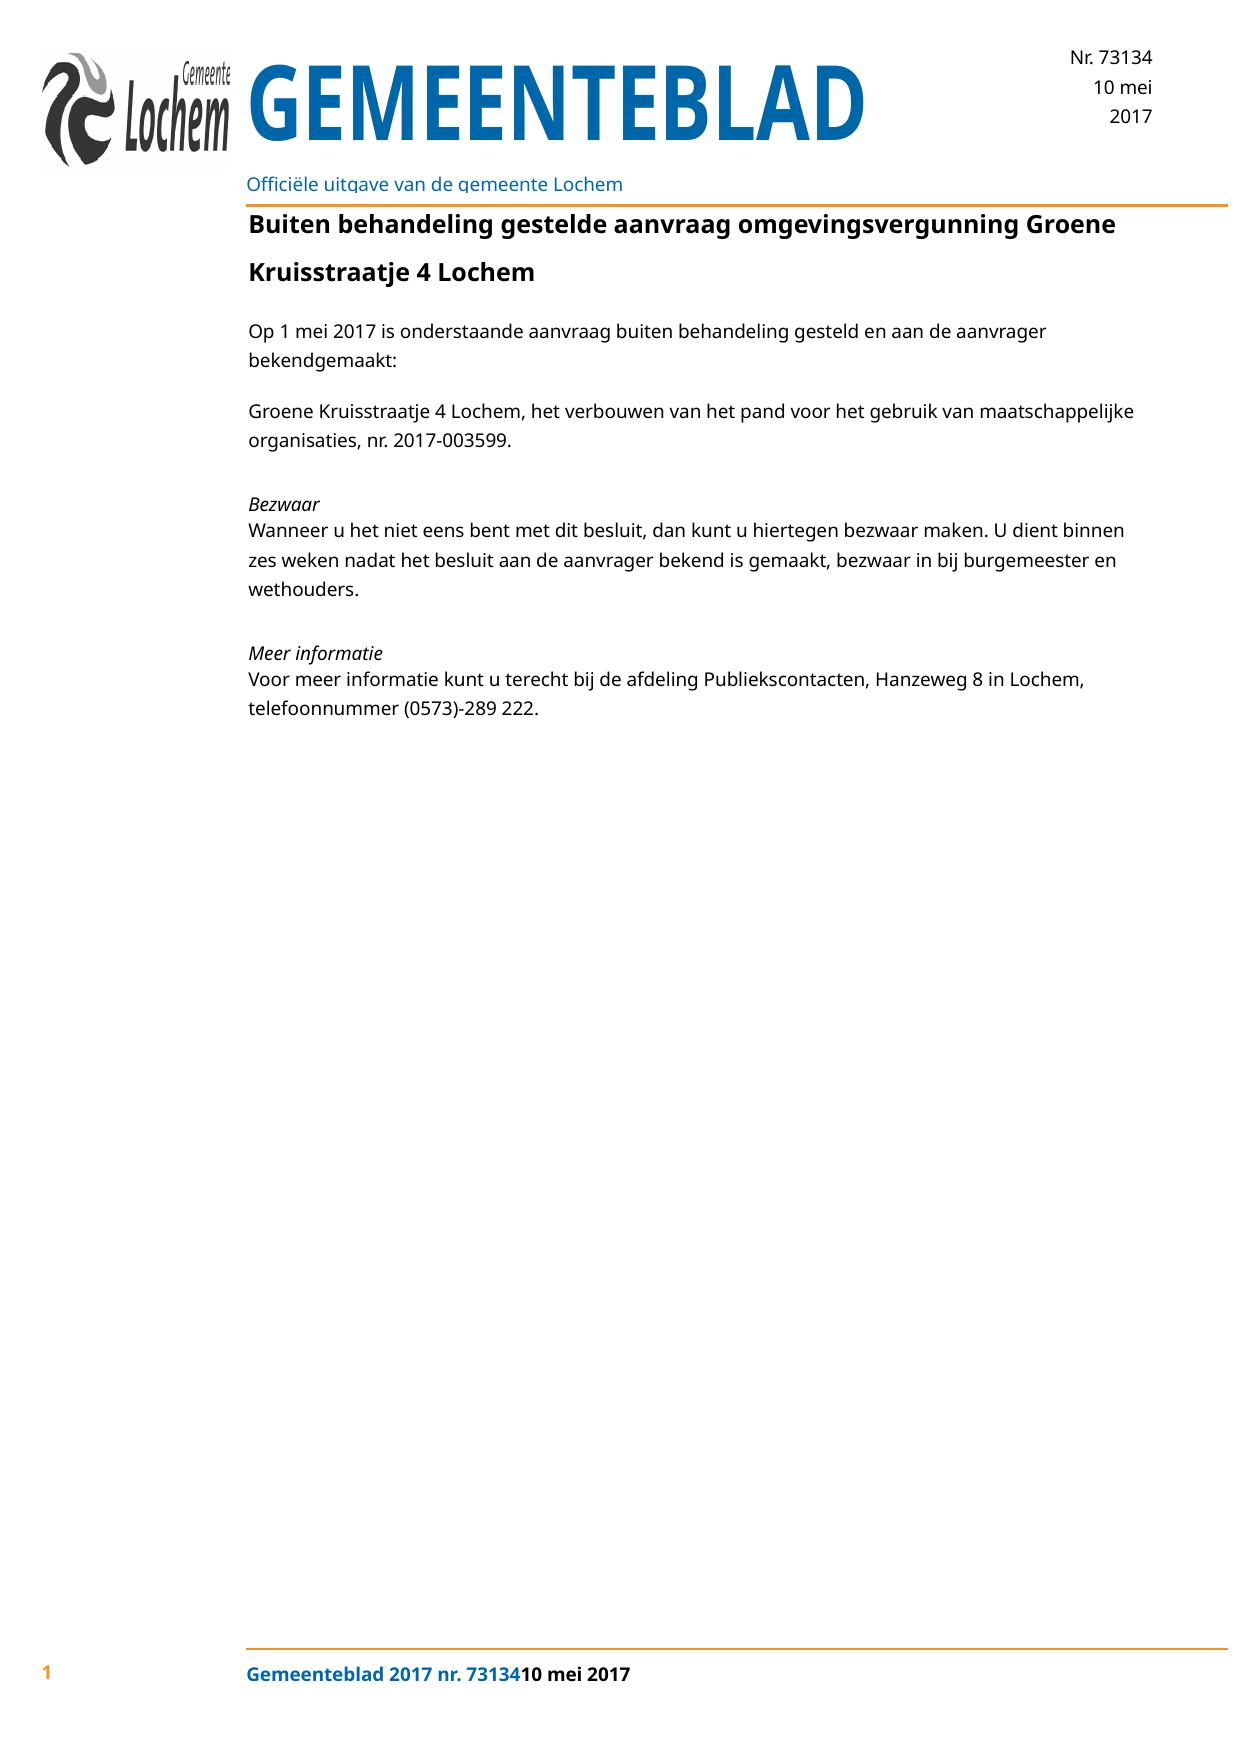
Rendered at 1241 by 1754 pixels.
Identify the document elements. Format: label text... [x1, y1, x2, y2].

text Op 1 mei 2017 is onderstaande aanvraag buiten behandeling gesteld en aan de aanvrager bekendgemaakt: [248, 318, 1152, 373]
picture [41, 47, 231, 172]
text Bezwaar [248, 491, 1152, 517]
text Meer informatie [248, 640, 1152, 666]
text Buiten behandeling gestelde aanvraag omgevingsvergunning Groene Kruisstraatje 4 Lochem [248, 207, 1152, 288]
text Groene Kruisstraatje 4 Lochem, het verbouwen van het pand voor het gebruik van maatschappelijke organisaties, nr. 2017-003599. [248, 398, 1152, 453]
text Voor meer informatie kunt u terecht bij de afdeling Publiekscontacten, Hanzeweg 8 in Lochem, telefoonnummer (0573)-289 222. [248, 666, 1152, 721]
text Wanneer u het niet eens bent met dit besluit, dan kunt u hiertegen bezwaar maken. U dient binnen zes weken nadat het besluit aan de aanvrager bekend is gemaakt, bezwaar in bij burgemeester en wethouders. [248, 517, 1152, 602]
